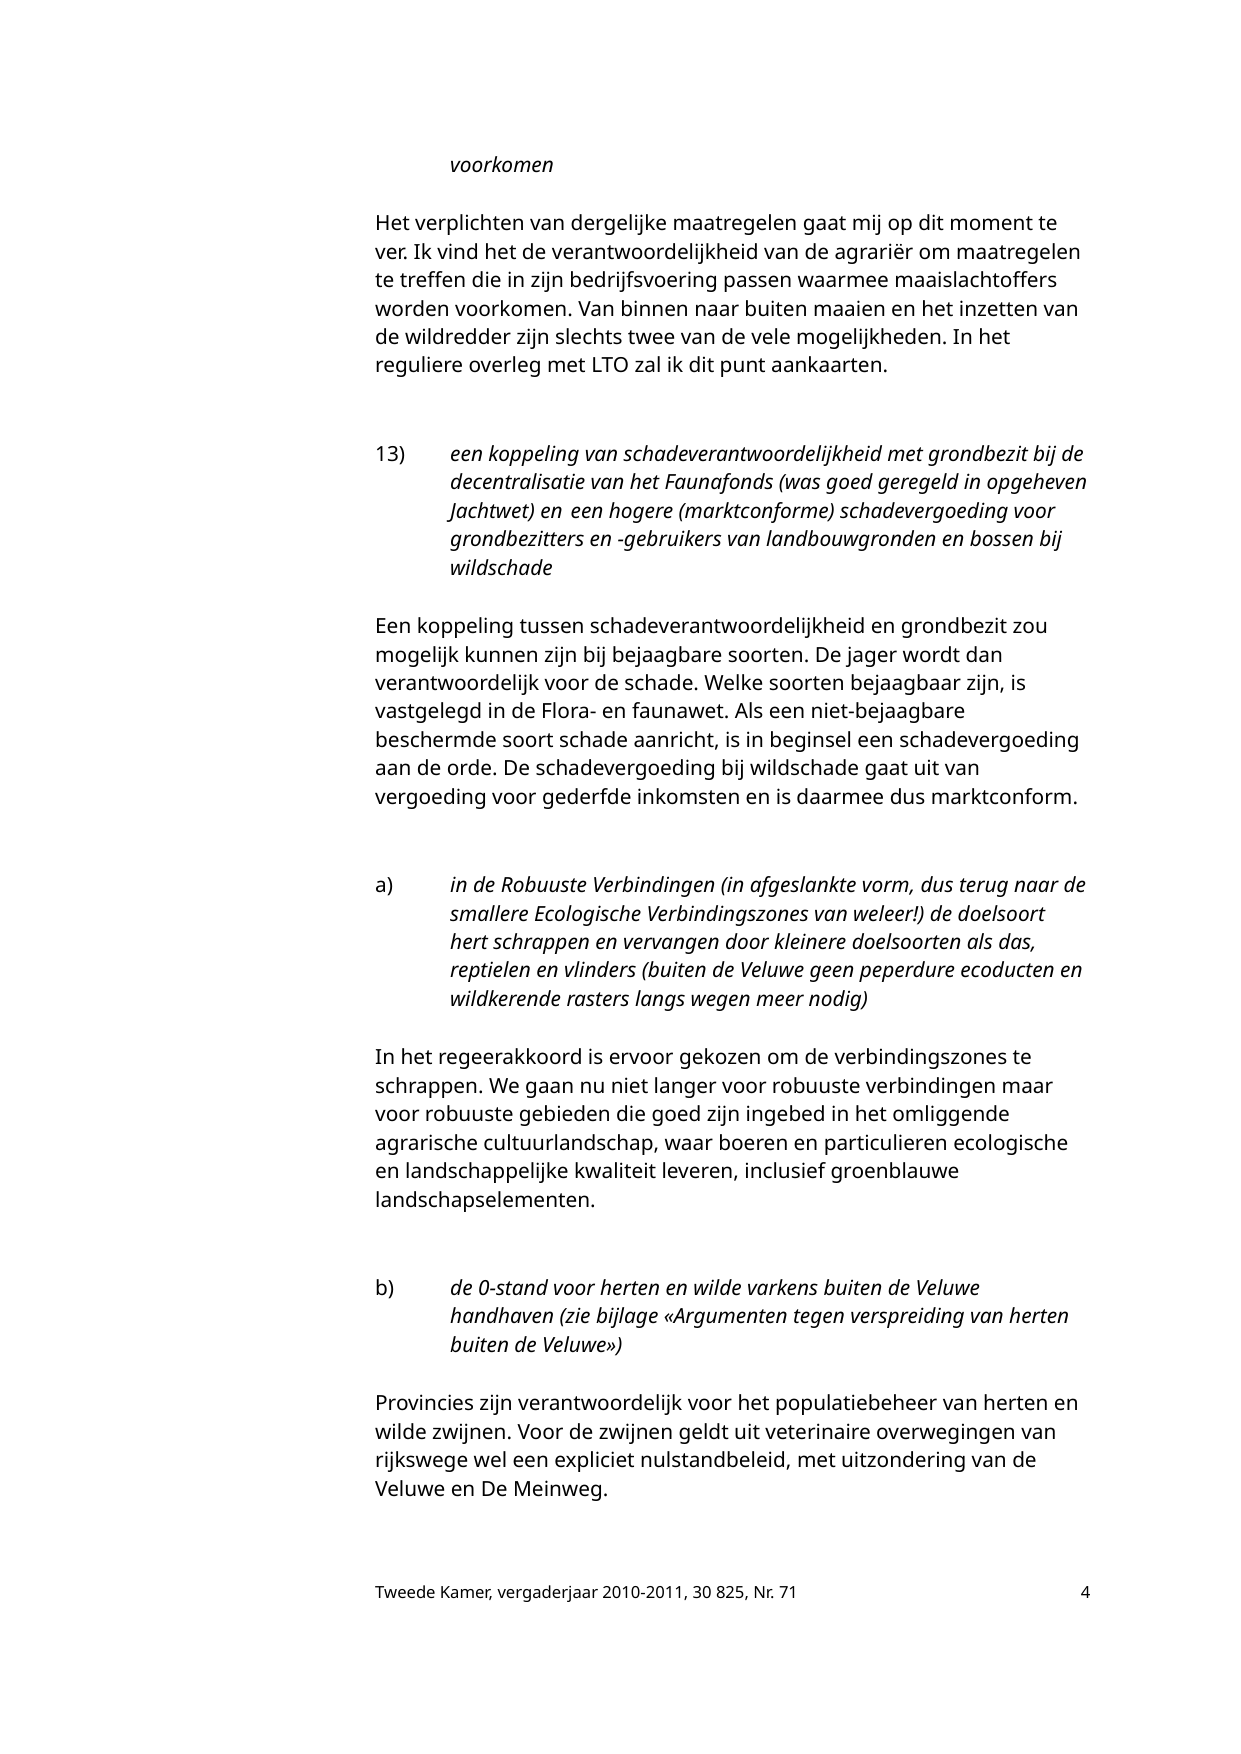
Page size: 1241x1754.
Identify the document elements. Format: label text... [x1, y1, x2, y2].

list de 0-stand voor herten en wilde varkens buiten de Veluwe handhaven (zie bijlage «Argumenten tegen verspreiding van herten buiten de Veluwe») [375, 1273, 1090, 1358]
text Provincies zijn verantwoordelijk voor het populatiebeheer van herten en wilde zwijnen. Voor de zwijnen geldt uit veterinaire overwegingen van rijkswege wel een expliciet nulstandbeleid, met uitzondering van de Veluwe en De Meinweg. [375, 1388, 1090, 1502]
list voorkomen [375, 150, 1090, 178]
text Het verplichten van dergelijke maatregelen gaat mij op dit moment te ver. Ik vind het de verantwoordelijkheid van de agrariër om maatregelen te treffen die in zijn bedrijfsvoering passen waarmee maaislachtoffers worden voorkomen. Van binnen naar buiten maaien en het inzetten van de wildredder zijn slechts twee van de vele mogelijkheden. In het reguliere overleg met LTO zal ik dit punt aankaarten. [375, 208, 1090, 379]
text In het regeerakkoord is ervoor gekozen om de verbindingszones te schrappen. We gaan nu niet langer voor robuuste verbindingen maar voor robuuste gebieden die goed zijn ingebed in het omliggende agrarische cultuurlandschap, waar boeren en particulieren ecologische en landschappelijke kwaliteit leveren, inclusief groenblauwe landschapselementen. [375, 1042, 1090, 1213]
text Een koppeling tussen schadeverantwoordelijkheid en grondbezit zou mogelijk kunnen zijn bij bejaagbare soorten. De jager wordt dan verantwoordelijk voor de schade. Welke soorten bejaagbaar zijn, is vastgelegd in de Flora- en faunawet. Als een niet-bejaagbare beschermde soort schade aanricht, is in beginsel een schadevergoeding aan de orde. De schadevergoeding bij wildschade gaat uit van vergoeding voor gederfde inkomsten en is daarmee dus marktconform. [375, 611, 1090, 810]
list in de Robuuste Verbindingen (in afgeslankte vorm, dus terug naar de smallere Ecologische Verbindingszones van weleer!) de doelsoort hert schrappen en vervangen door kleinere doelsoorten als das, reptielen en vlinders (buiten de Veluwe geen peperdure ecoducten en wildkerende rasters langs wegen meer nodig) [375, 870, 1090, 1012]
list een koppeling van schadeverantwoordelijkheid met grondbezit bij de decentralisatie van het Faunafonds (was goed geregeld in opgeheven Jachtwet) en een hogere (marktconforme) schadevergoeding voor grondbezitters en -gebruikers van landbouwgronden en bossen bij wildschade [375, 439, 1090, 581]
